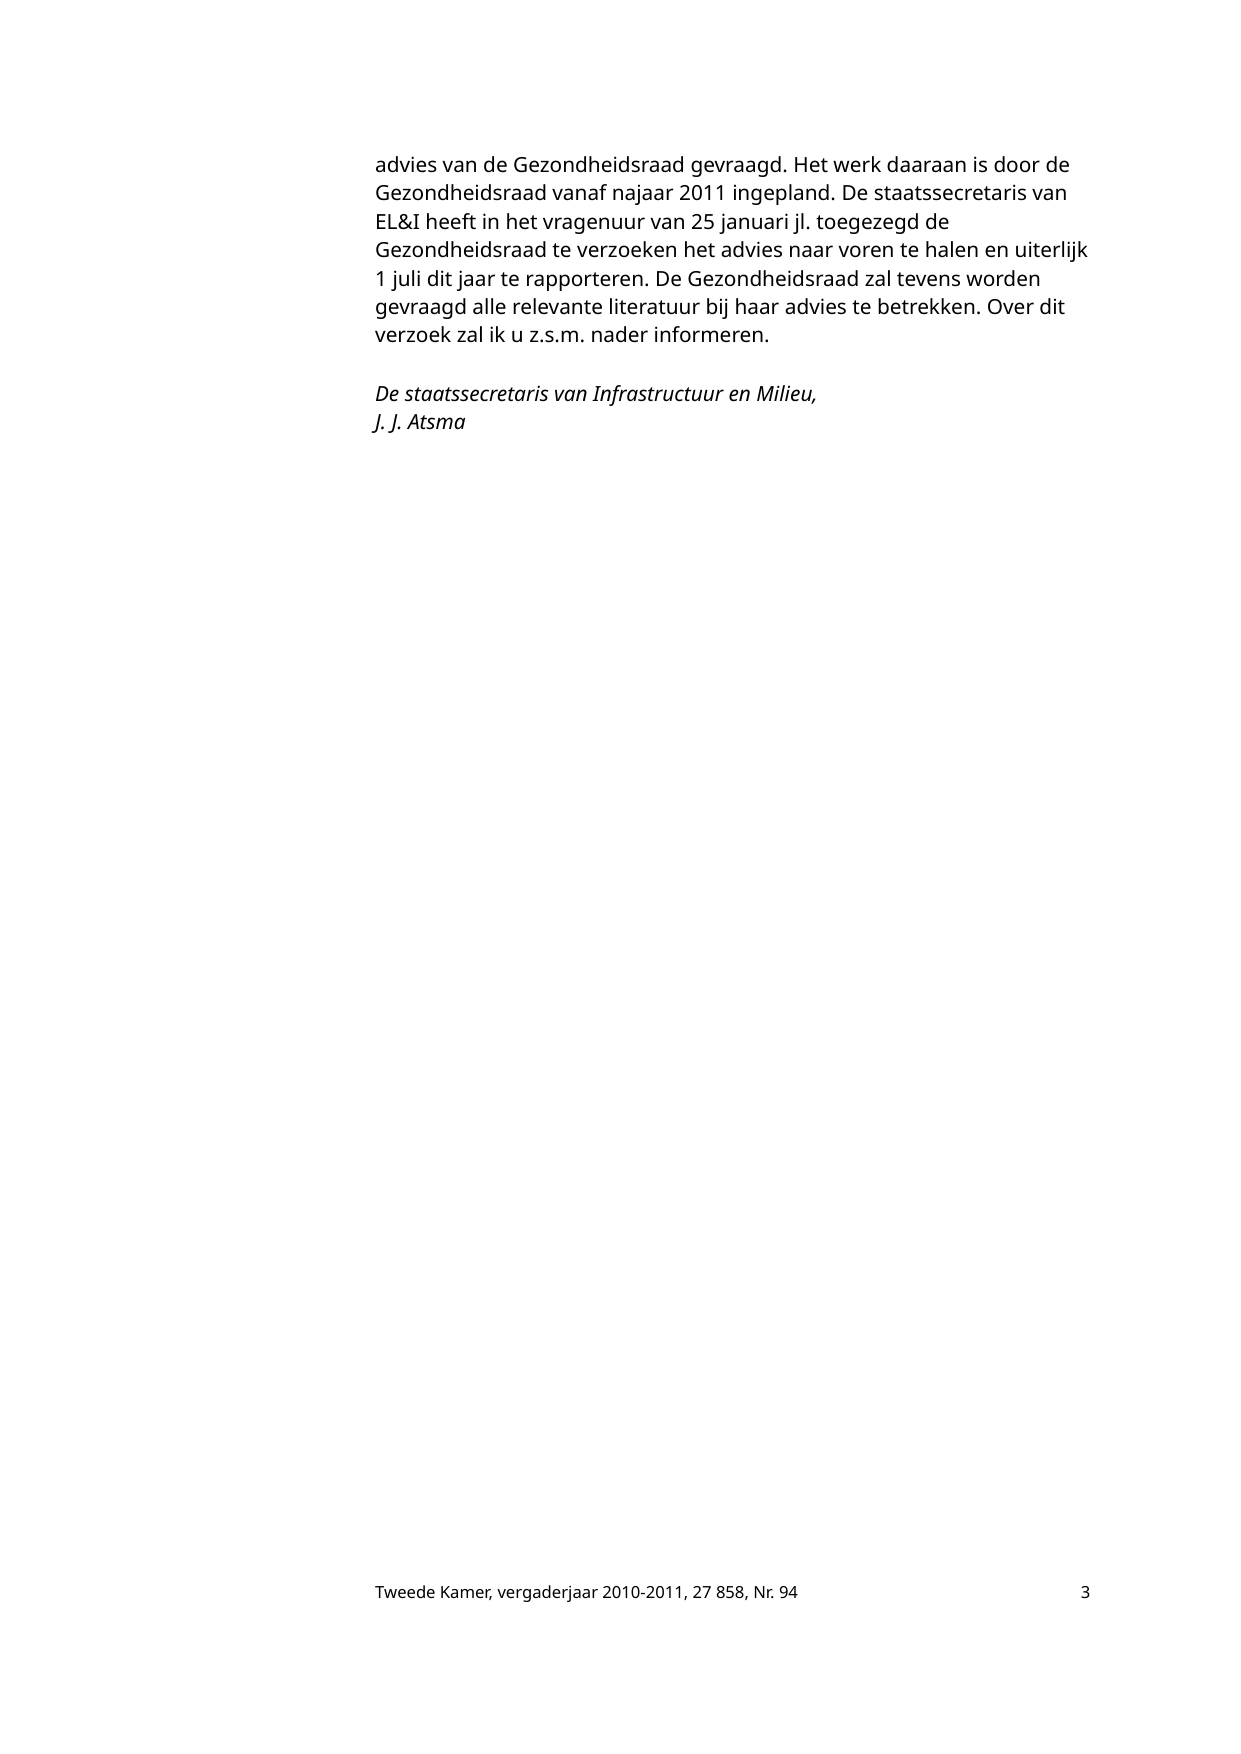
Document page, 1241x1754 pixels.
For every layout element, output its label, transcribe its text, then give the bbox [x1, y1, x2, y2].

text advies van de Gezondheidsraad gevraagd. Het werk daaraan is door de Gezondheidsraad vanaf najaar 2011 ingepland. De staatssecretaris van EL&I heeft in het vragenuur van 25 januari jl. toegezegd de Gezondheidsraad te verzoeken het advies naar voren te halen en uiterlijk 1 juli dit jaar te rapporteren. De Gezondheidsraad zal tevens worden gevraagd alle relevante literatuur bij haar advies te betrekken. Over dit verzoek zal ik u z.s.m. nader informeren. [375, 150, 1090, 349]
text J. J. Atsma [375, 407, 1090, 436]
text De staatssecretaris van Infrastructuur en Milieu, [375, 379, 1090, 407]
